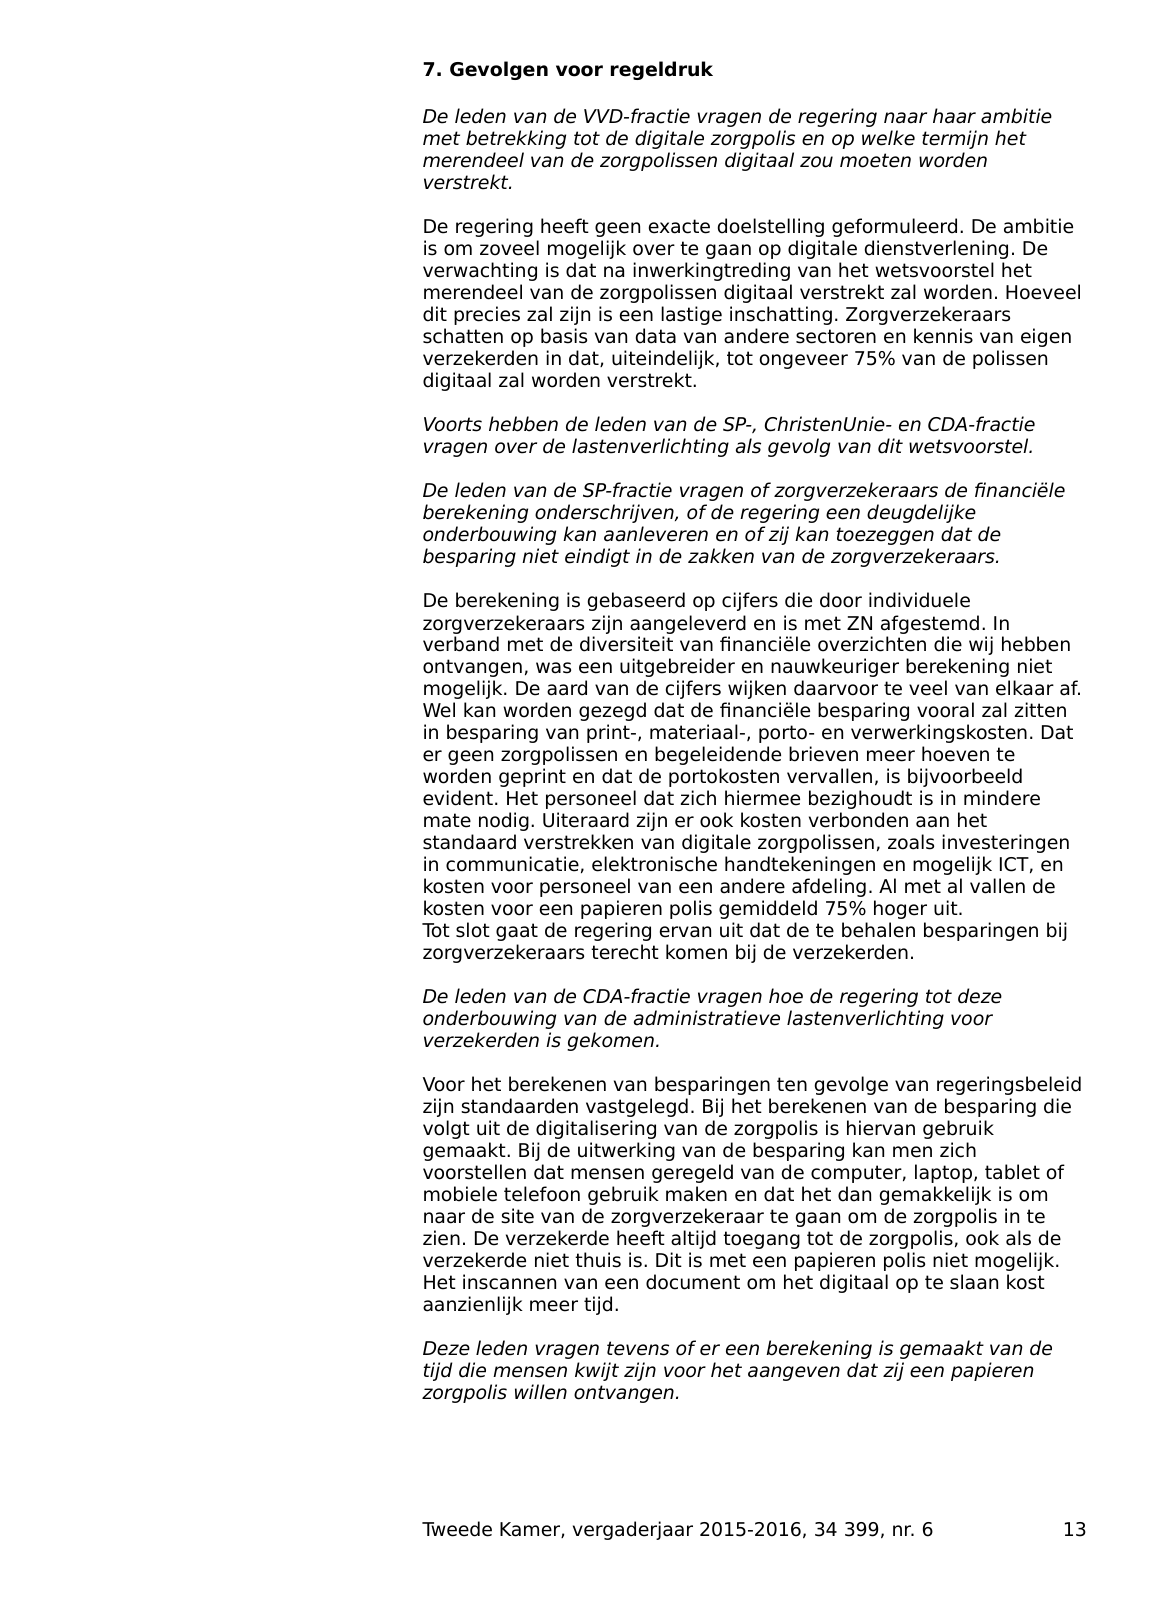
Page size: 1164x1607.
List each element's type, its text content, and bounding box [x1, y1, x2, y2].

text Voorts hebben de leden van de SP-, ChristenUnie- en CDA-fractie vragen over de lastenverlichting als gevolg van dit wetsvoorstel. [422, 414, 1087, 458]
subtitle 7. Gevolgen voor regeldruk [422, 59, 1087, 81]
text Deze leden vragen tevens of er een berekening is gemaakt van de tijd die mensen kwijt zijn voor het aangeven dat zij een papieren zorgpolis willen ontvangen. [422, 1338, 1087, 1404]
text De leden van de CDA-fractie vragen hoe de regering tot deze onderbouwing van de administratieve lastenverlichting voor verzekerden is gekomen. [422, 986, 1087, 1052]
text De leden van de SP-fractie vragen of zorgverzekeraars de financiële berekening onderschrijven, of de regering een deugdelijke onderbouwing kan aanleveren en of zij kan toezeggen dat de besparing niet eindigt in de zakken van de zorgverzekeraars. [422, 480, 1087, 568]
text Voor het berekenen van besparingen ten gevolge van regeringsbeleid zijn standaarden vastgelegd. Bij het berekenen van de besparing die volgt uit de digitalisering van de zorgpolis is hiervan gebruik gemaakt. Bij de uitwerking van de besparing kan men zich voorstellen dat mensen geregeld van de computer, laptop, tablet of mobiele telefoon gebruik maken en dat het dan gemakkelijk is om naar de site van de zorgverzekeraar te gaan om de zorgpolis in te zien. De verzekerde heeft altijd toegang tot de zorgpolis, ook als de verzekerde niet thuis is. Dit is met een papieren polis niet mogelijk. Het inscannen van een document om het digitaal op te slaan kost aanzienlijk meer tijd. [422, 1074, 1087, 1316]
text De leden van de VVD-fractie vragen de regering naar haar ambitie met betrekking tot de digitale zorgpolis en op welke termijn het merendeel van de zorgpolissen digitaal zou moeten worden verstrekt. [422, 106, 1087, 194]
text De berekening is gebaseerd op cijfers die door individuele zorgverzekeraars zijn aangeleverd en is met ZN afgestemd. In verband met de diversiteit van financiële overzichten die wij hebben ontvangen, was een uitgebreider en nauwkeuriger berekening niet mogelijk. De aard van de cijfers wijken daarvoor te veel van elkaar af. Wel kan worden gezegd dat de financiële besparing vooral zal zitten in besparing van print-, materiaal-, porto- en verwerkingskosten. Dat er geen zorgpolissen en begeleidende brieven meer hoeven te worden geprint en dat de portokosten vervallen, is bijvoorbeeld evident. Het personeel dat zich hiermee bezighoudt is in mindere mate nodig. Uiteraard zijn er ook kosten verbonden aan het standaard verstrekken van digitale zorgpolissen, zoals investeringen in communicatie, elektronische handtekeningen en mogelijk ICT, en kosten voor personeel van een andere afdeling. Al met al vallen de kosten voor een papieren polis gemiddeld 75% hoger uit. [422, 590, 1087, 920]
text De regering heeft geen exacte doelstelling geformuleerd. De ambitie is om zoveel mogelijk over te gaan op digitale dienstverlening. De verwachting is dat na inwerkingtreding van het wetsvoorstel het merendeel van de zorgpolissen digitaal verstrekt zal worden. Hoeveel dit precies zal zijn is een lastige inschatting. Zorgverzekeraars schatten op basis van data van andere sectoren en kennis van eigen verzekerden in dat, uiteindelijk, tot ongeveer 75% van de polissen digitaal zal worden verstrekt. [422, 216, 1087, 392]
text Tot slot gaat de regering ervan uit dat de te behalen besparingen bij zorgverzekeraars terecht komen bij de verzekerden. [422, 920, 1087, 964]
